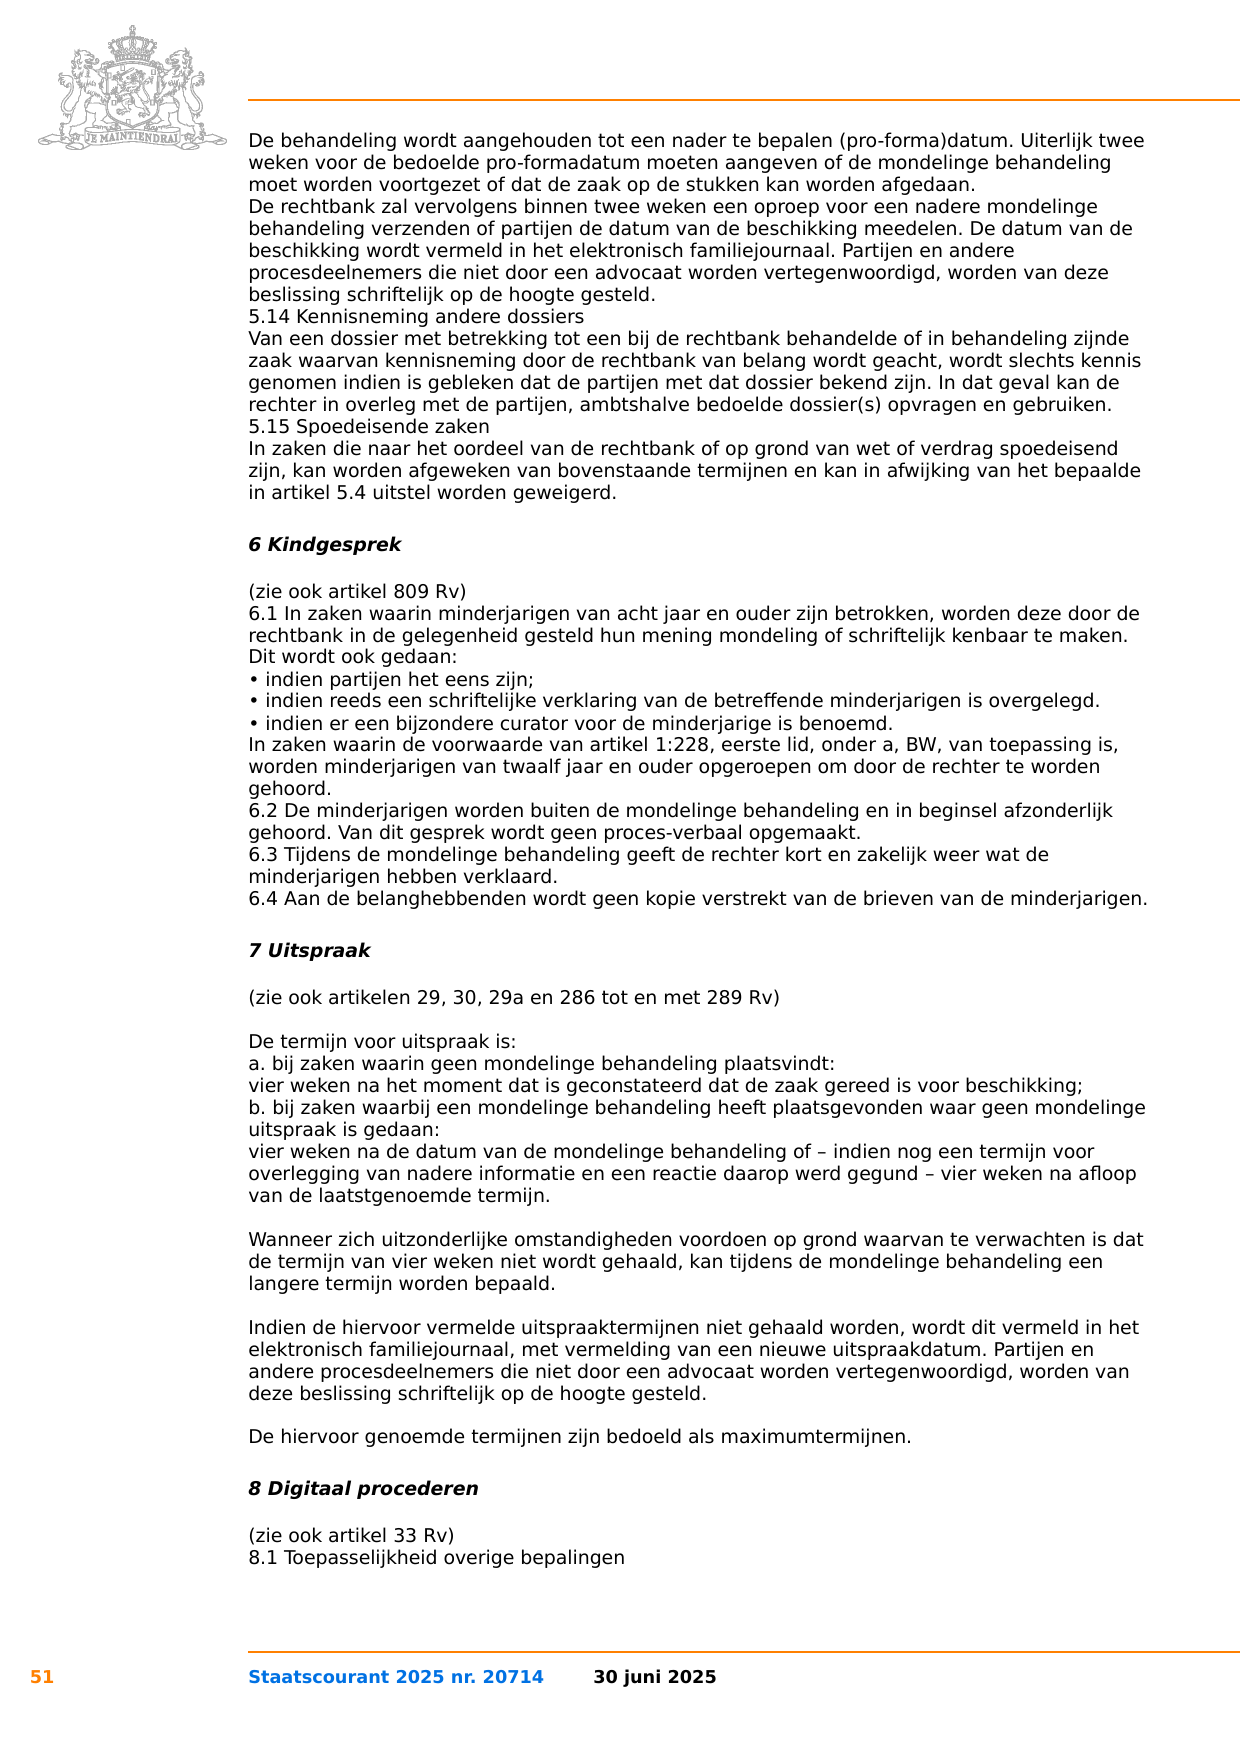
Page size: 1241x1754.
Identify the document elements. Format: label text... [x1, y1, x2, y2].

text (zie ook artikelen 29, 30, 29a en 286 tot en met 289 Rv) [248, 987, 1163, 1009]
text Dit wordt ook gedaan: [248, 646, 1163, 668]
text De behandeling wordt aangehouden tot een nader te bepalen (pro-forma)datum. Uiterlijk twee weken voor de bedoelde pro-formadatum moeten aangeven of de mondelinge behandeling moet worden voortgezet of dat de zaak op de stukken kan worden afgedaan. [248, 130, 1163, 196]
text 6.4 Aan de belanghebbenden wordt geen kopie verstrekt van de brieven van de minderjarigen. [248, 888, 1163, 910]
text (zie ook artikel 33 Rv) [248, 1525, 1163, 1547]
text 6.2 De minderjarigen worden buiten de mondelinge behandeling en in beginsel afzonderlijk gehoord. Van dit gesprek wordt geen proces-verbaal opgemaakt. [248, 800, 1163, 844]
text De rechtbank zal vervolgens binnen twee weken een oproep voor een nadere mondelinge behandeling verzenden of partijen de datum van de beschikking meedelen. De datum van de beschikking wordt vermeld in het elektronisch familiejournaal. Partijen en andere procesdeelnemers die niet door een advocaat worden vertegenwoordigd, worden van deze beslissing schriftelijk op de hoogte gesteld. [248, 196, 1163, 306]
subtitle 6 Kindgesprek [248, 533, 1163, 556]
subtitle 7 Uitspraak [248, 940, 1163, 962]
text 5.14 Kennisneming andere dossiers [248, 306, 1163, 328]
text • indien partijen het eens zijn; [248, 668, 1163, 690]
text • indien er een bijzondere curator voor de minderjarige is benoemd. [248, 712, 1163, 734]
text 8.1 Toepasselijkheid overige bepalingen [248, 1547, 1163, 1569]
text In zaken waarin de voorwaarde van artikel 1:228, eerste lid, onder a, BW, van toepassing is, worden minderjarigen van twaalf jaar en ouder opgeroepen om door de rechter te worden gehoord. [248, 734, 1163, 800]
text a. bij zaken waarin geen mondelinge behandeling plaatsvindt: [248, 1053, 1163, 1075]
text De termijn voor uitspraak is: [248, 1031, 1163, 1053]
text Wanneer zich uitzonderlijke omstandigheden voordoen op grond waarvan te verwachten is dat de termijn van vier weken niet wordt gehaald, kan tijdens de mondelinge behandeling een langere termijn worden bepaald. [248, 1229, 1163, 1295]
text De hiervoor genoemde termijnen zijn bedoeld als maximumtermijnen. [248, 1426, 1163, 1448]
text • indien reeds een schriftelijke verklaring van de betreffende minderjarigen is overgelegd. [248, 690, 1163, 712]
text Van een dossier met betrekking tot een bij de rechtbank behandelde of in behandeling zijnde zaak waarvan kennisneming door de rechtbank van belang wordt geacht, wordt slechts kennis genomen indien is gebleken dat de partijen met dat dossier bekend zijn. In dat geval kan de rechter in overleg met de partijen, ambtshalve bedoelde dossier(s) opvragen en gebruiken. [248, 328, 1163, 416]
text 6.3 Tijdens de mondelinge behandeling geeft de rechter kort en zakelijk weer wat de minderjarigen hebben verklaard. [248, 844, 1163, 888]
text In zaken die naar het oordeel van de rechtbank of op grond van wet of verdrag spoedeisend zijn, kan worden afgeweken van bovenstaande termijnen en kan in afwijking van het bepaalde in artikel 5.4 uitstel worden geweigerd. [248, 438, 1163, 503]
subtitle 8 Digitaal procederen [248, 1478, 1163, 1500]
text vier weken na het moment dat is geconstateerd dat de zaak gereed is voor beschikking; [248, 1075, 1163, 1097]
picture [38, 25, 227, 150]
text vier weken na de datum van de mondelinge behandeling of – indien nog een termijn voor overlegging van nadere informatie en een reactie daarop werd gegund – vier weken na afloop van de laatstgenoemde termijn. [248, 1141, 1163, 1207]
text 6.1 In zaken waarin minderjarigen van acht jaar en ouder zijn betrokken, worden deze door de rechtbank in de gelegenheid gesteld hun mening mondeling of schriftelijk kenbaar te maken. [248, 602, 1163, 646]
text Indien de hiervoor vermelde uitspraaktermijnen niet gehaald worden, wordt dit vermeld in het elektronisch familiejournaal, met vermelding van een nieuwe uitspraakdatum. Partijen en andere procesdeelnemers die niet door een advocaat worden vertegenwoordigd, worden van deze beslissing schriftelijk op de hoogte gesteld. [248, 1317, 1163, 1404]
text (zie ook artikel 809 Rv) [248, 581, 1163, 602]
text b. bij zaken waarbij een mondelinge behandeling heeft plaatsgevonden waar geen mondelinge uitspraak is gedaan: [248, 1097, 1163, 1141]
text 5.15 Spoedeisende zaken [248, 416, 1163, 438]
